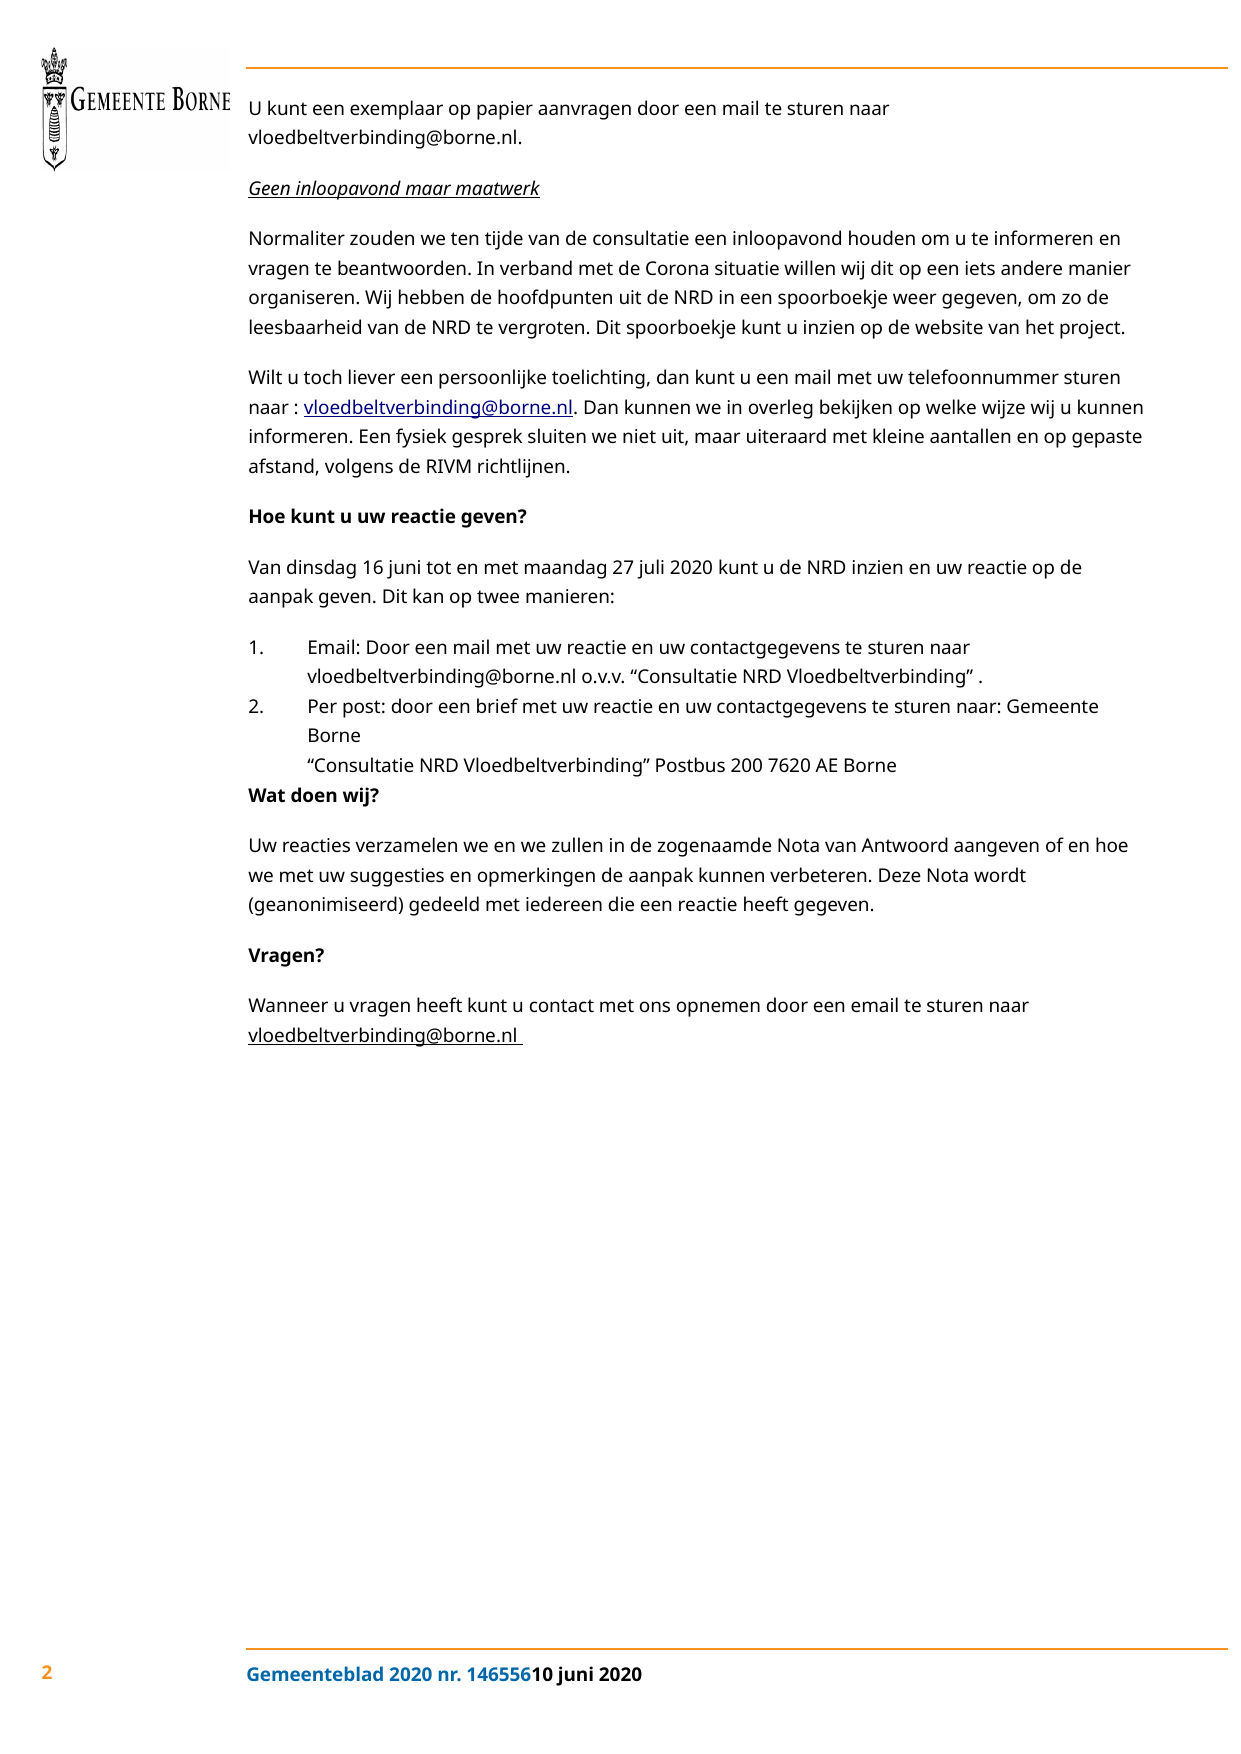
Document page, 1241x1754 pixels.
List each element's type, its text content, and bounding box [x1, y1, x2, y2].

text Geen inloopavond maar maatwerk [248, 175, 1152, 201]
text Wanneer u vragen heeft kunt u contact met ons opnemen door een email te sturen naar vloedbeltverbinding@borne.nl [248, 992, 1152, 1048]
text Hoe kunt u uw reactie geven? [248, 503, 1152, 529]
text Normaliter zouden we ten tijde van de consultatie een inloopavond houden om u te informeren en vragen te beantwoorden. In verband met de Corona situatie willen wij dit op een iets andere manier organiseren. Wij hebben de hoofdpunten uit de NRD in een spoorboekje weer gegeven, om zo de leesbaarheid van de NRD te vergroten. Dit spoorboekje kunt u inzien op de website van het project. [248, 225, 1152, 340]
text Wilt u toch liever een persoonlijke toelichting, dan kunt u een mail met uw telefoonnummer sturen naar : vloedbeltverbinding@borne.nl. Dan kunnen we in overleg bekijken op welke wijze wij u kunnen informeren. Een fysiek gesprek sluiten we niet uit, maar uiteraard met kleine aantallen en op gepaste afstand, volgens de RIVM richtlijnen. [248, 364, 1152, 479]
text Wat doen wij? [248, 782, 1152, 808]
text U kunt een exemplaar op papier aanvragen door een mail te sturen naar vloedbeltverbinding@borne.nl. [248, 95, 1152, 150]
text Vragen? [248, 942, 1152, 968]
text Van dinsdag 16 juni tot en met maandag 27 juli 2020 kunt u de NRD inzien en uw reactie op de aanpak geven. Dit kan op twee manieren: [248, 554, 1152, 609]
list Email: Door een mail met uw reactie en uw contactgegevens te sturen naar vloedbeltverbinding@borne.nl o.v.v. “Consultatie NRD Vloedbeltverbinding” . [248, 634, 1152, 689]
picture [41, 47, 231, 172]
text Uw reacties verzamelen we en we zullen in de zogenaamde Nota van Antwoord aangeven of en hoe we met uw suggesties en opmerkingen de aanpak kunnen verbeteren. Deze Nota wordt (geanonimiseerd) gedeeld met iedereen die een reactie heeft gegeven. [248, 832, 1152, 917]
list Per post: door een brief met uw reactie en uw contactgegevens te sturen naar: Gemeente Borne [248, 693, 1152, 748]
list “Consultatie NRD Vloedbeltverbinding” Postbus 200 7620 AE Borne [248, 752, 1152, 778]
